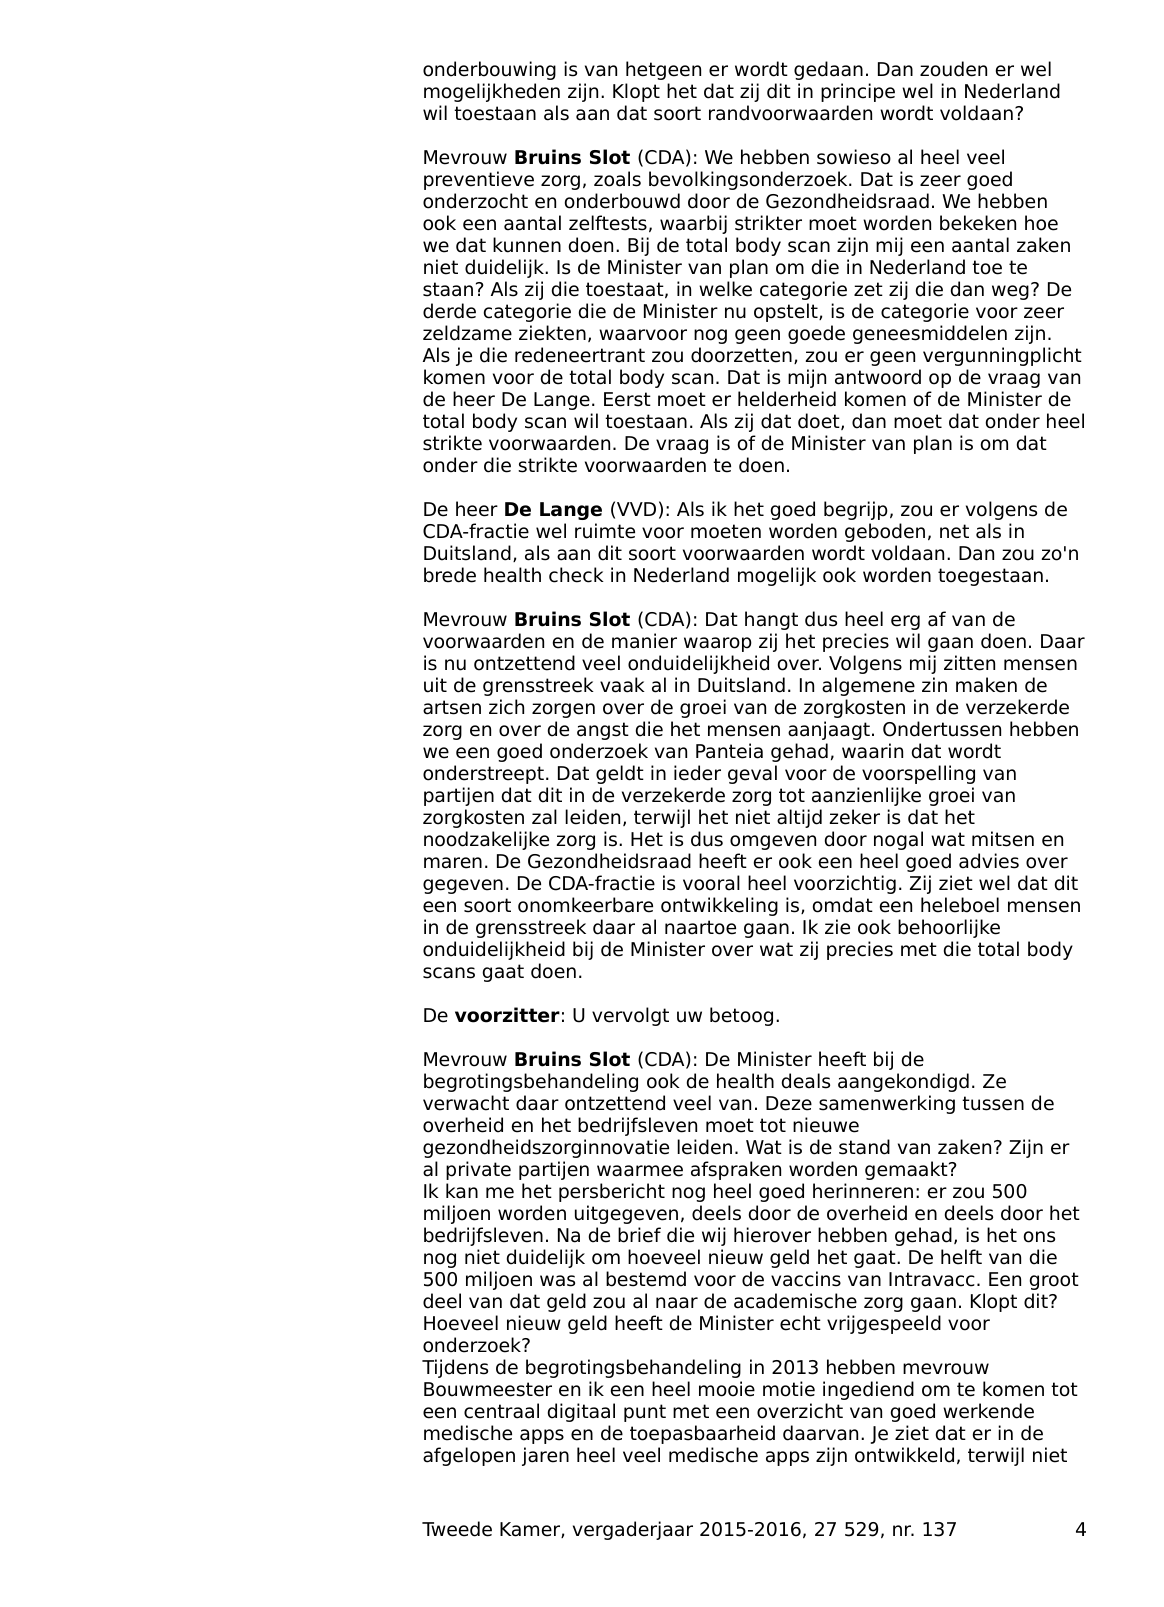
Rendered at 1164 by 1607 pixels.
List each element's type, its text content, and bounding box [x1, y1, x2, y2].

text Mevrouw Bruins Slot (CDA): Dat hangt dus heel erg af van de voorwaarden en de manier waarop zij het precies wil gaan doen. Daar is nu ontzettend veel onduidelijkheid over. Volgens mij zitten mensen uit de grensstreek vaak al in Duitsland. In algemene zin maken de artsen zich zorgen over de groei van de zorgkosten in de verzekerde zorg en over de angst die het mensen aanjaagt. Ondertussen hebben we een goed onderzoek van Panteia gehad, waarin dat wordt onderstreept. Dat geldt in ieder geval voor de voorspelling van partijen dat dit in de verzekerde zorg tot aanzienlijke groei van zorgkosten zal leiden, terwijl het niet altijd zeker is dat het noodzakelijke zorg is. Het is dus omgeven door nogal wat mitsen en maren. De Gezondheidsraad heeft er ook een heel goed advies over gegeven. De CDA-fractie is vooral heel voorzichtig. Zij ziet wel dat dit een soort onomkeerbare ontwikkeling is, omdat een heleboel mensen in de grensstreek daar al naartoe gaan. Ik zie ook behoorlijke onduidelijkheid bij de Minister over wat zij precies met die total body scans gaat doen. [422, 609, 1087, 983]
text Mevrouw Bruins Slot (CDA): We hebben sowieso al heel veel preventieve zorg, zoals bevolkingsonderzoek. Dat is zeer goed onderzocht en onderbouwd door de Gezondheidsraad. We hebben ook een aantal zelftests, waarbij strikter moet worden bekeken hoe we dat kunnen doen. Bij de total body scan zijn mij een aantal zaken niet duidelijk. Is de Minister van plan om die in Nederland toe te staan? Als zij die toestaat, in welke categorie zet zij die dan weg? De derde categorie die de Minister nu opstelt, is de categorie voor zeer zeldzame ziekten, waarvoor nog geen goede geneesmiddelen zijn. Als je die redeneertrant zou doorzetten, zou er geen vergunningplicht komen voor de total body scan. Dat is mijn antwoord op de vraag van de heer De Lange. Eerst moet er helderheid komen of de Minister de total body scan wil toestaan. Als zij dat doet, dan moet dat onder heel strikte voorwaarden. De vraag is of de Minister van plan is om dat onder die strikte voorwaarden te doen. [422, 147, 1087, 477]
text De voorzitter: U vervolgt uw betoog. [422, 1005, 1087, 1027]
text Ik kan me het persbericht nog heel goed herinneren: er zou 500 miljoen worden uitgegeven, deels door de overheid en deels door het bedrijfsleven. Na de brief die wij hierover hebben gehad, is het ons nog niet duidelijk om hoeveel nieuw geld het gaat. De helft van die 500 miljoen was al bestemd voor de vaccins van Intravacc. Een groot deel van dat geld zou al naar de academische zorg gaan. Klopt dit? Hoeveel nieuw geld heeft de Minister echt vrijgespeeld voor onderzoek? [422, 1181, 1087, 1357]
text onderbouwing is van hetgeen er wordt gedaan. Dan zouden er wel mogelijkheden zijn. Klopt het dat zij dit in principe wel in Nederland wil toestaan als aan dat soort randvoorwaarden wordt voldaan? [422, 59, 1087, 125]
text Mevrouw Bruins Slot (CDA): De Minister heeft bij de begrotingsbehandeling ook de health deals aangekondigd. Ze verwacht daar ontzettend veel van. Deze samenwerking tussen de overheid en het bedrijfsleven moet tot nieuwe gezondheidszorginnovatie leiden. Wat is de stand van zaken? Zijn er al private partijen waarmee afspraken worden gemaakt? [422, 1049, 1087, 1181]
text Tijdens de begrotingsbehandeling in 2013 hebben mevrouw Bouwmeester en ik een heel mooie motie ingediend om te komen tot een centraal digitaal punt met een overzicht van goed werkende medische apps en de toepasbaarheid daarvan. Je ziet dat er in de afgelopen jaren heel veel medische apps zijn ontwikkeld, terwijl niet [422, 1357, 1087, 1467]
text De heer De Lange (VVD): Als ik het goed begrijp, zou er volgens de CDA-fractie wel ruimte voor moeten worden geboden, net als in Duitsland, als aan dit soort voorwaarden wordt voldaan. Dan zou zo'n brede health check in Nederland mogelijk ook worden toegestaan. [422, 499, 1087, 587]
